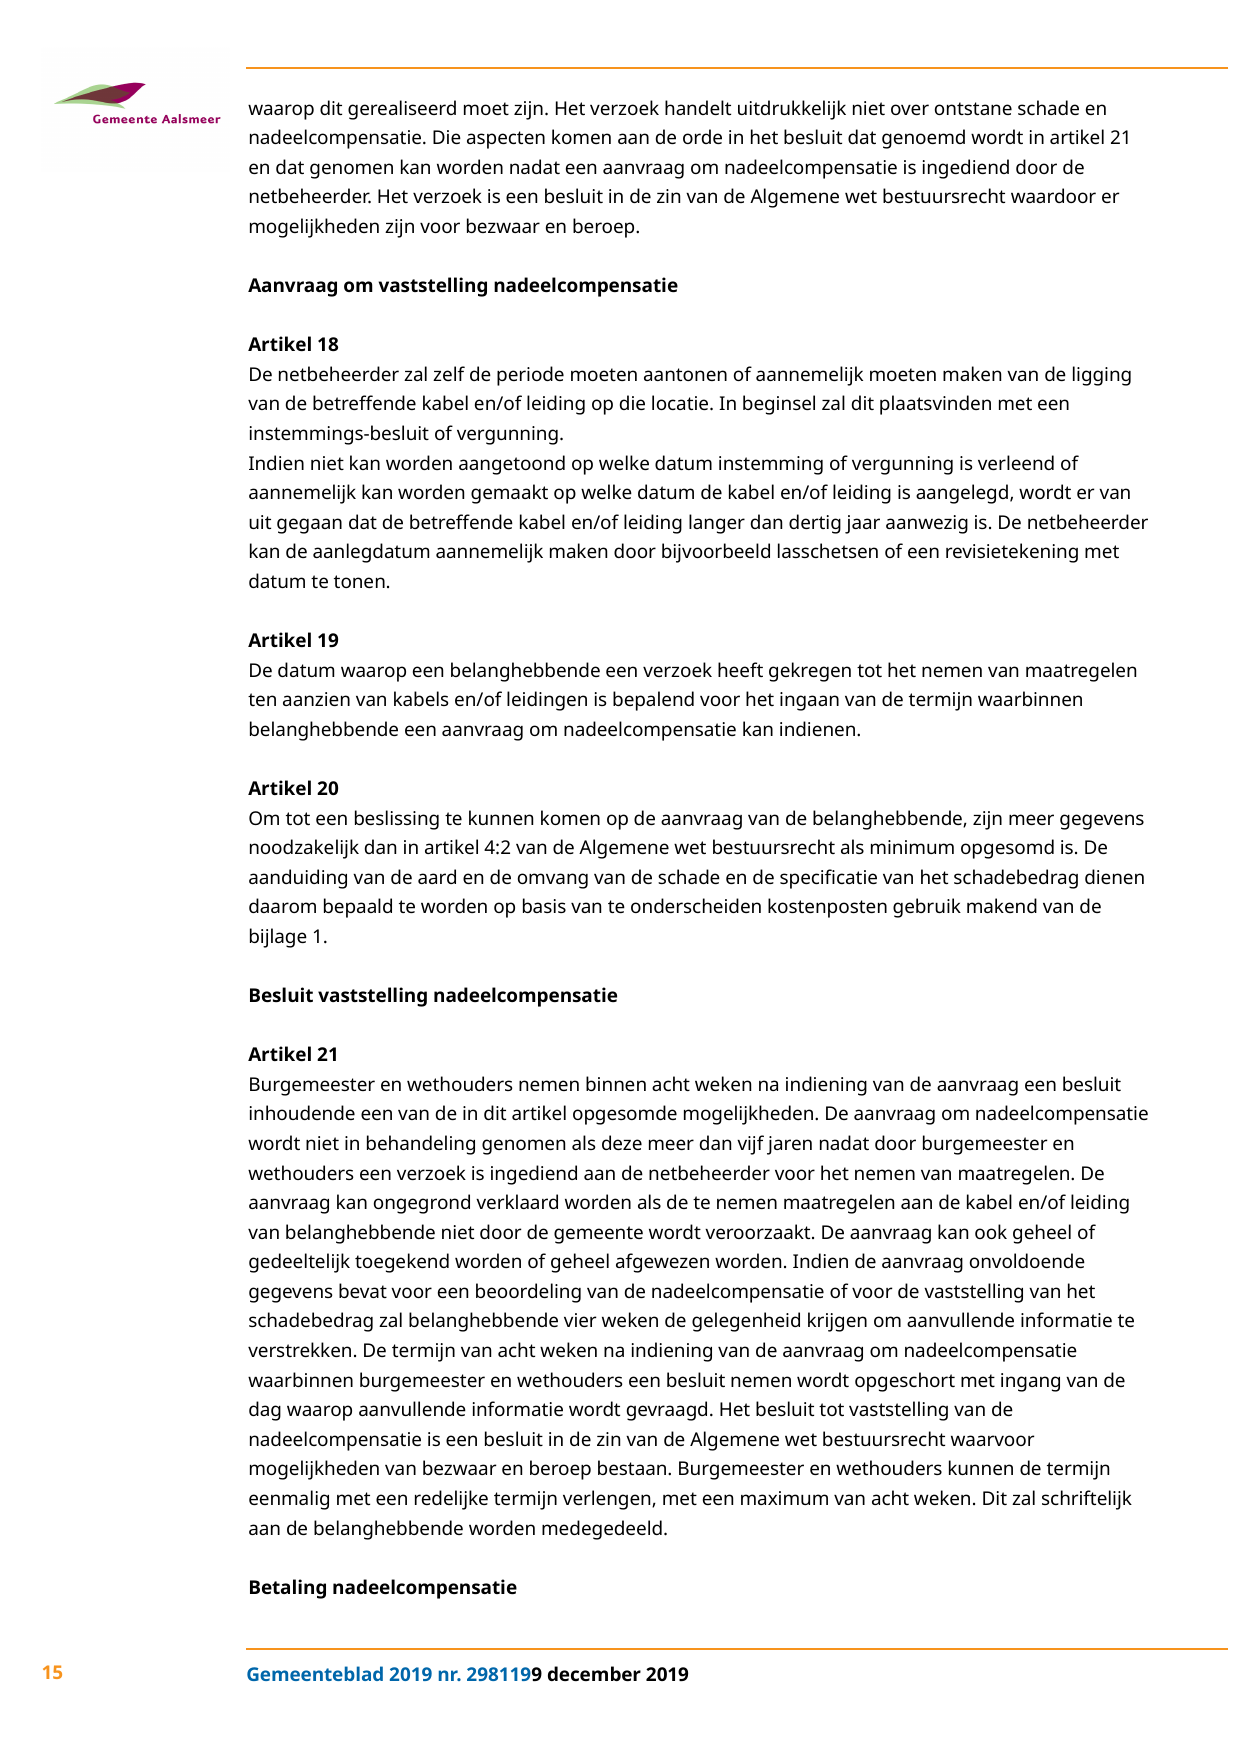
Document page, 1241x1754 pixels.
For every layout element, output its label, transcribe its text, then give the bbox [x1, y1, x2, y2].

text Burgemeester en wethouders nemen binnen acht weken na indiening van de aanvraag een besluit inhoudende een van de in dit artikel opgesomde mogelijkheden. De aanvraag om nadeelcompensatie wordt niet in behandeling genomen als deze meer dan vijf jaren nadat door burgemeester en wethouders een verzoek is ingediend aan de netbeheerder voor het nemen van maatregelen. De aanvraag kan ongegrond verklaard worden als de te nemen maatregelen aan de kabel en/of leiding van belanghebbende niet door de gemeente wordt veroorzaakt. De aanvraag kan ook geheel of gedeeltelijk toegekend worden of geheel afgewezen worden. Indien de aanvraag onvoldoende gegevens bevat voor een beoordeling van de nadeelcompensatie of voor de vaststelling van het schadebedrag zal belanghebbende vier weken de gelegenheid krijgen om aanvullende informatie te verstrekken. De termijn van acht weken na indiening van de aanvraag om nadeelcompensatie waarbinnen burgemeester en wethouders een besluit nemen wordt opgeschort met ingang van de dag waarop aanvullende informatie wordt gevraagd. Het besluit tot vaststelling van de nadeelcompensatie is een besluit in de zin van de Algemene wet bestuursrecht waarvoor mogelijkheden van bezwaar en beroep bestaan. Burgemeester en wethouders kunnen de termijn eenmalig met een redelijke termijn verlengen, met een maximum van acht weken. Dit zal schriftelijk aan de belanghebbende worden medegedeeld. [248, 1071, 1152, 1541]
text Indien niet kan worden aangetoond op welke datum instemming of vergunning is verleend of aannemelijk kan worden gemaakt op welke datum de kabel en/of leiding is aangelegd, wordt er van uit gegaan dat de betreffende kabel en/of leiding langer dan dertig jaar aanwezig is. De netbeheerder kan de aanlegdatum aannemelijk maken door bijvoorbeeld lasschetsen of een revisietekening met datum te tonen. [248, 450, 1152, 594]
text Aanvraag om vaststelling nadeelcompensatie [248, 272, 1152, 298]
text Om tot een beslissing te kunnen komen op de aanvraag van de belanghebbende, zijn meer gegevens noodzakelijk dan in artikel 4:2 van de Algemene wet bestuursrecht als minimum opgesomd is. De aanduiding van de aard en de omvang van de schade en de specificatie van het schadebedrag dienen daarom bepaald te worden op basis van te onderscheiden kostenposten gebruik makend van de bijlage 1. [248, 805, 1152, 949]
text Betaling nadeelcompensatie [248, 1574, 1152, 1600]
text Artikel 21 [248, 1041, 1152, 1067]
text Artikel 19 [248, 627, 1152, 653]
text Artikel 18 [248, 331, 1152, 357]
text waarop dit gerealiseerd moet zijn. Het verzoek handelt uitdrukkelijk niet over ontstane schade en nadeelcompensatie. Die aspecten komen aan de orde in het besluit dat genoemd wordt in artikel 21 en dat genomen kan worden nadat een aanvraag om nadeelcompensatie is ingediend door de netbeheerder. Het verzoek is een besluit in de zin van de Algemene wet bestuursrecht waardoor er mogelijkheden zijn voor bezwaar en beroep. [248, 95, 1152, 239]
picture [41, 47, 231, 172]
text De netbeheerder zal zelf de periode moeten aantonen of aannemelijk moeten maken van de ligging van de betreffende kabel en/of leiding op die locatie. In beginsel zal dit plaatsvinden met een instemmings-besluit of vergunning. [248, 361, 1152, 446]
text Besluit vaststelling nadeelcompensatie [248, 982, 1152, 1008]
text De datum waarop een belanghebbende een verzoek heeft gekregen tot het nemen van maatregelen ten aanzien van kabels en/of leidingen is bepalend voor het ingaan van de termijn waarbinnen belanghebbende een aanvraag om nadeelcompensatie kan indienen. [248, 657, 1152, 742]
text Artikel 20 [248, 775, 1152, 801]
